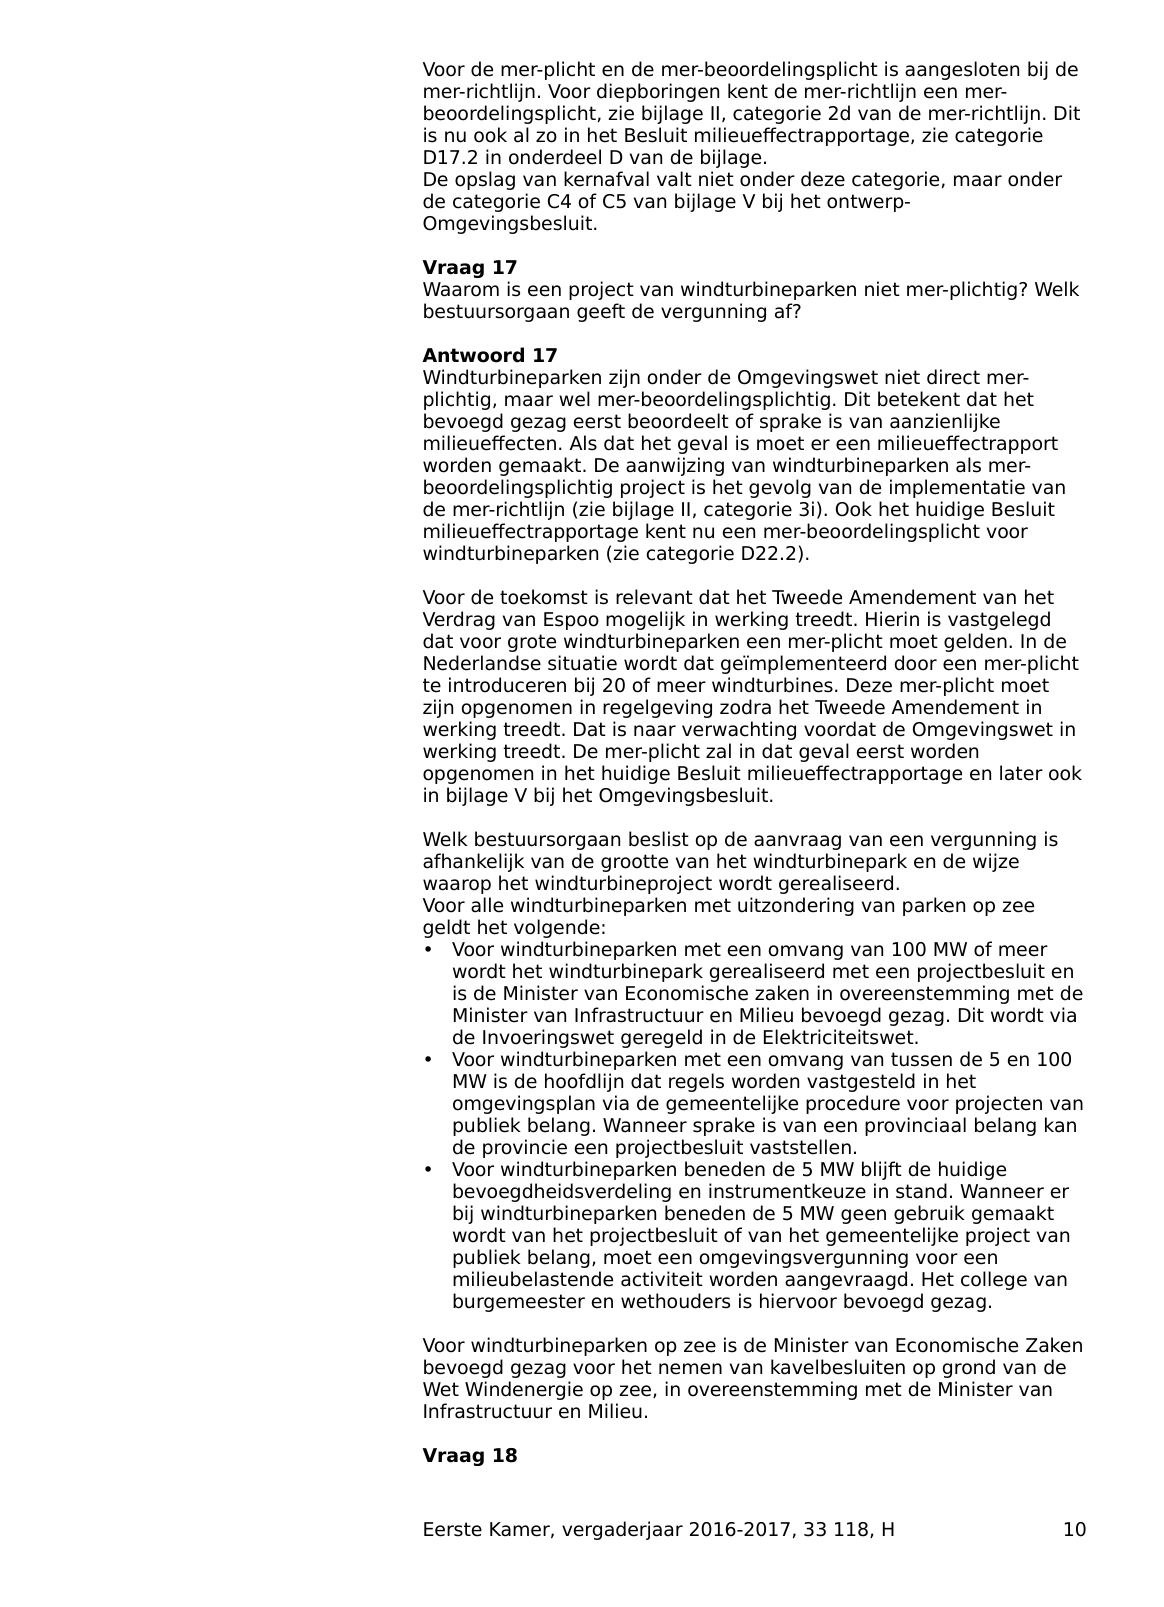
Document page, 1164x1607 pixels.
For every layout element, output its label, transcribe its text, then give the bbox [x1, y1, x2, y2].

text Voor de mer-plicht en de mer-beoordelingsplicht is aangesloten bij de mer-richtlijn. Voor diepboringen kent de mer-richtlijn een mer-beoordelingsplicht, zie bijlage II, categorie 2d van de mer-richtlijn. Dit is nu ook al zo in het Besluit milieueffectrapportage, zie categorie D17.2 in onderdeel D van de bijlage. [422, 59, 1087, 169]
text Antwoord 17 [422, 345, 1087, 367]
text Vraag 18 [422, 1445, 1087, 1467]
text De opslag van kernafval valt niet onder deze categorie, maar onder de categorie C4 of C5 van bijlage V bij het ontwerp-Omgevingsbesluit. [422, 169, 1087, 235]
text Waarom is een project van windturbineparken niet mer-plichtig? Welk bestuursorgaan geeft de vergunning af? [422, 279, 1087, 323]
text • Voor windturbineparken met een omvang van tussen de 5 en 100 MW is de hoofdlijn dat regels worden vastgesteld in het omgevingsplan via de gemeentelijke procedure voor projecten van publiek belang. Wanneer sprake is van een provinciaal belang kan de provincie een projectbesluit vaststellen. [422, 1049, 1087, 1159]
text Welk bestuursorgaan beslist op de aanvraag van een vergunning is afhankelijk van de grootte van het windturbinepark en de wijze waarop het windturbineproject wordt gerealiseerd. [422, 829, 1087, 895]
text Voor windturbineparken op zee is de Minister van Economische Zaken bevoegd gezag voor het nemen van kavelbesluiten op grond van de Wet Windenergie op zee, in overeenstemming met de Minister van Infrastructuur en Milieu. [422, 1335, 1087, 1423]
text Voor alle windturbineparken met uitzondering van parken op zee geldt het volgende: [422, 895, 1087, 939]
text Vraag 17 [422, 257, 1087, 279]
text Windturbineparken zijn onder de Omgevingswet niet direct mer-plichtig, maar wel mer-beoordelingsplichtig. Dit betekent dat het bevoegd gezag eerst beoordeelt of sprake is van aanzienlijke milieueffecten. Als dat het geval is moet er een milieueffectrapport worden gemaakt. De aanwijzing van windturbineparken als mer-beoordelingsplichtig project is het gevolg van de implementatie van de mer-richtlijn (zie bijlage II, categorie 3i). Ook het huidige Besluit milieueffectrapportage kent nu een mer-beoordelingsplicht voor windturbineparken (zie categorie D22.2). [422, 367, 1087, 565]
text • Voor windturbineparken beneden de 5 MW blijft de huidige bevoegdheidsverdeling en instrumentkeuze in stand. Wanneer er bij windturbineparken beneden de 5 MW geen gebruik gemaakt wordt van het projectbesluit of van het gemeentelijke project van publiek belang, moet een omgevingsvergunning voor een milieubelastende activiteit worden aangevraagd. Het college van burgemeester en wethouders is hiervoor bevoegd gezag. [422, 1159, 1087, 1313]
text • Voor windturbineparken met een omvang van 100 MW of meer wordt het windturbinepark gerealiseerd met een projectbesluit en is de Minister van Economische zaken in overeenstemming met de Minister van Infrastructuur en Milieu bevoegd gezag. Dit wordt via de Invoeringswet geregeld in de Elektriciteitswet. [422, 939, 1087, 1049]
text Voor de toekomst is relevant dat het Tweede Amendement van het Verdrag van Espoo mogelijk in werking treedt. Hierin is vastgelegd dat voor grote windturbineparken een mer-plicht moet gelden. In de Nederlandse situatie wordt dat geïmplementeerd door een mer-plicht te introduceren bij 20 of meer windturbines. Deze mer-plicht moet zijn opgenomen in regelgeving zodra het Tweede Amendement in werking treedt. Dat is naar verwachting voordat de Omgevingswet in werking treedt. De mer-plicht zal in dat geval eerst worden opgenomen in het huidige Besluit milieueffectrapportage en later ook in bijlage V bij het Omgevingsbesluit. [422, 587, 1087, 807]
